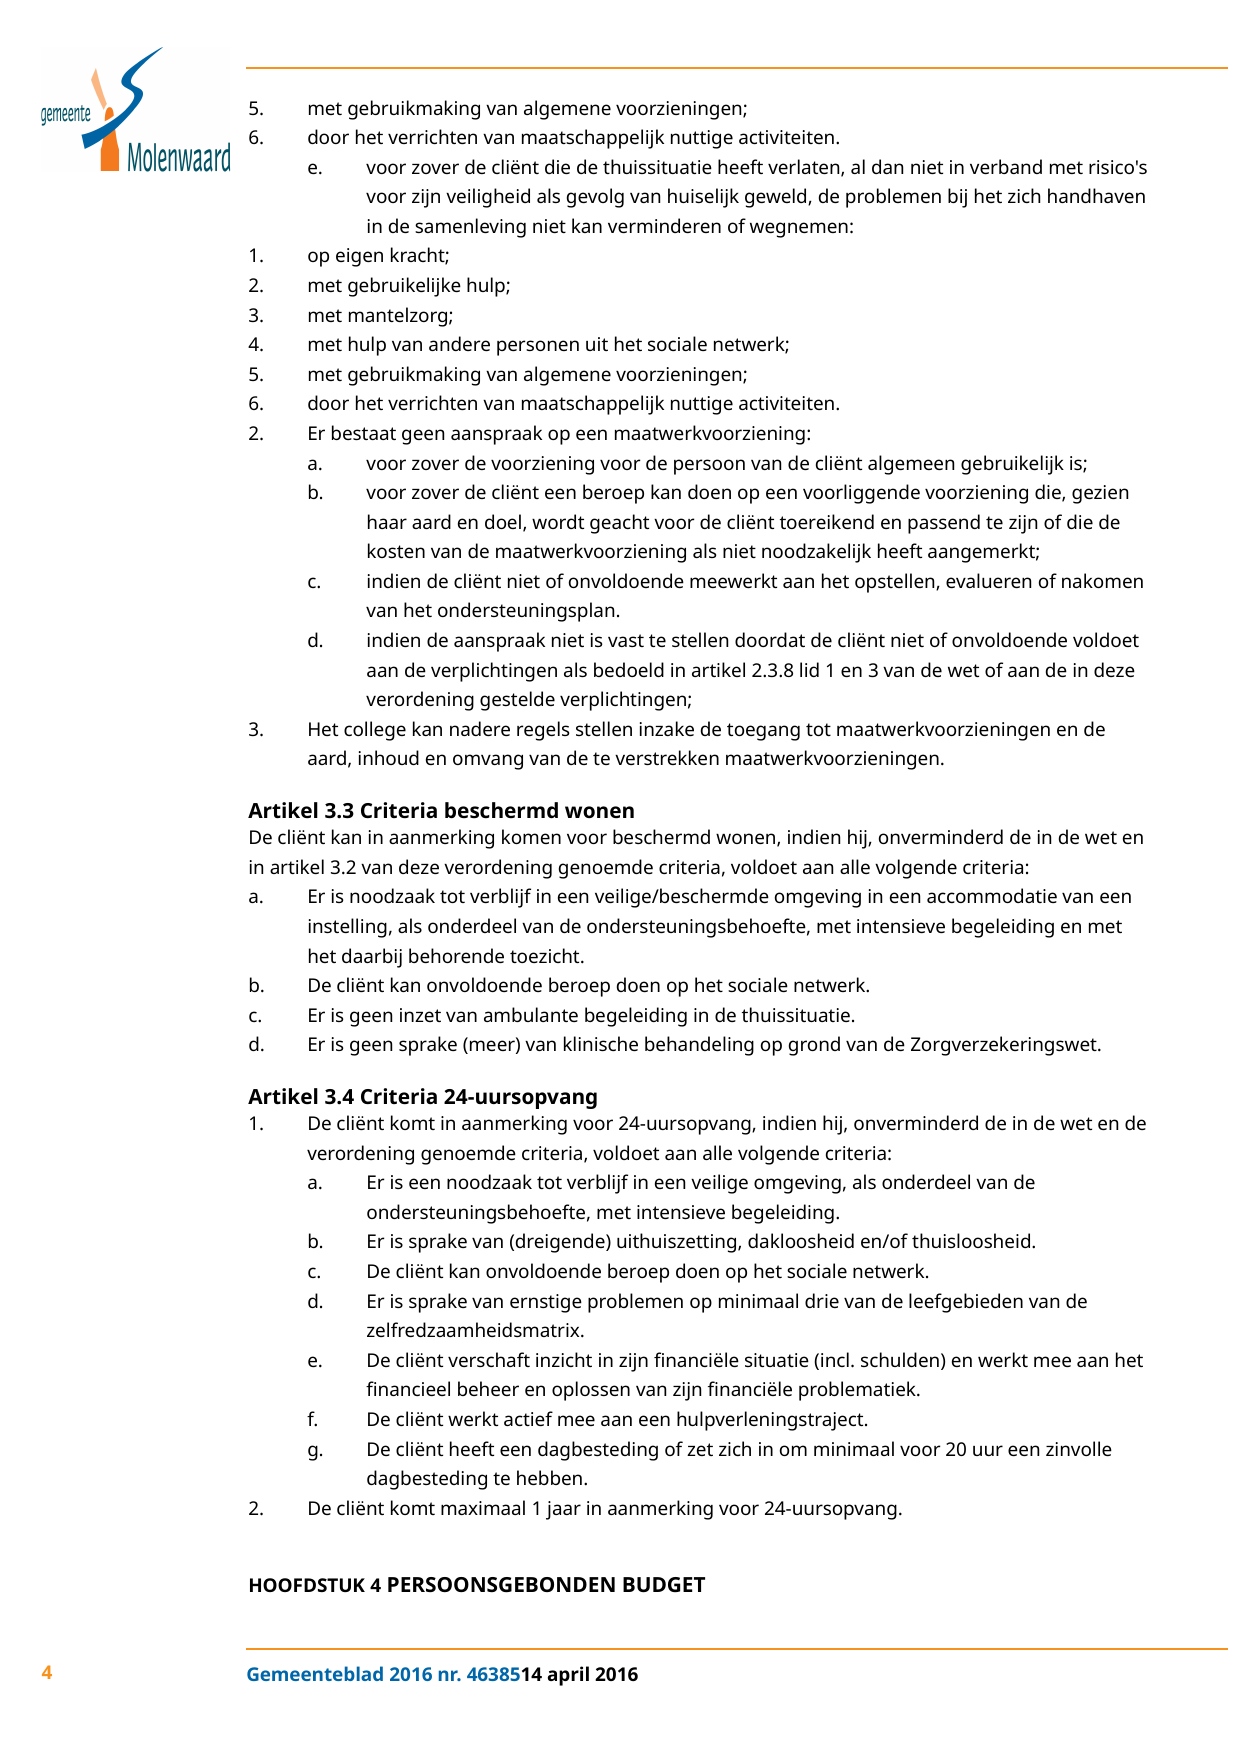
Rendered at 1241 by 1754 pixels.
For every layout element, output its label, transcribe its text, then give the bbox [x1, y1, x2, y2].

list door het verrichten van maatschappelijk nuttige activiteiten. [248, 391, 1152, 416]
text HOOFDSTUK 4 PERSOONSGEBONDEN BUDGET [248, 1570, 1152, 1599]
list De cliënt werkt actief mee aan een hulpverleningstraject. [307, 1406, 1152, 1432]
list met gebruikmaking van algemene voorzieningen; [248, 361, 1152, 387]
list De cliënt komt maximaal 1 jaar in aanmerking voor 24-uursopvang. [248, 1495, 1152, 1521]
list voor zover de voorziening voor de persoon van de cliënt algemeen gebruikelijk is; [307, 450, 1152, 476]
text Artikel 3.3 Criteria beschermd wonen [248, 796, 1152, 824]
list De cliënt kan onvoldoende beroep doen op het sociale netwerk. [307, 1258, 1152, 1284]
list De cliënt verschaft inzicht in zijn financiële situatie (incl. schulden) en werkt mee aan het financieel beheer en oplossen van zijn financiële problematiek. [307, 1347, 1152, 1402]
list door het verrichten van maatschappelijk nuttige activiteiten. [248, 124, 1152, 150]
list Er is noodzaak tot verblijf in een veilige/beschermde omgeving in een accommodatie van een instelling, als onderdeel van de ondersteuningsbehoefte, met intensieve begeleiding en met het daarbij behorende toezicht. [248, 884, 1152, 968]
list De cliënt komt in aanmerking voor 24-uursopvang, indien hij, onverminderd de in de wet en de verordening genoemde criteria, voldoet aan alle volgende criteria: [248, 1110, 1152, 1166]
list Er is geen inzet van ambulante begeleiding in de thuissituatie. [248, 1002, 1152, 1028]
list De cliënt heeft een dagbesteding of zet zich in om minimaal voor 20 uur een zinvolle dagbesteding te hebben. [307, 1436, 1152, 1491]
list op eigen kracht; [248, 243, 1152, 268]
picture [41, 47, 231, 172]
text Artikel 3.4 Criteria 24-uursopvang [248, 1082, 1152, 1110]
list voor zover de cliënt die de thuissituatie heeft verlaten, al dan niet in verband met risico's voor zijn veiligheid als gevolg van huiselijk geweld, de problemen bij het zich handhaven in de samenleving niet kan verminderen of wegnemen: [307, 154, 1152, 239]
list indien de aanspraak niet is vast te stellen doordat de cliënt niet of onvoldoende voldoet aan de verplichtingen als bedoeld in artikel 2.3.8 lid 1 en 3 van de wet of aan de in deze verordening gestelde verplichtingen; [307, 627, 1152, 712]
list Er is sprake van ernstige problemen op minimaal drie van de leefgebieden van de zelfredzaamheidsmatrix. [307, 1288, 1152, 1343]
list indien de cliënt niet of onvoldoende meewerkt aan het opstellen, evalueren of nakomen van het ondersteuningsplan. [307, 568, 1152, 623]
list voor zover de cliënt een beroep kan doen op een voorliggende voorziening die, gezien haar aard en doel, wordt geacht voor de cliënt toereikend en passend te zijn of die de kosten van de maatwerkvoorziening als niet noodzakelijk heeft aangemerkt; [307, 479, 1152, 564]
list De cliënt kan onvoldoende beroep doen op het sociale netwerk. [248, 972, 1152, 998]
list Er is geen sprake (meer) van klinische behandeling op grond van de Zorgverzekeringswet. [248, 1032, 1152, 1057]
list Er is sprake van (dreigende) uithuiszetting, dakloosheid en/of thuisloosheid. [307, 1229, 1152, 1254]
text De cliënt kan in aanmerking komen voor beschermd wonen, indien hij, onverminderd de in de wet en in artikel 3.2 van deze verordening genoemde criteria, voldoet aan alle volgende criteria: [248, 824, 1152, 880]
list Het college kan nadere regels stellen inzake de toegang tot maatwerkvoorzieningen en de aard, inhoud en omvang van de te verstrekken maatwerkvoorzieningen. [248, 716, 1152, 771]
list Er is een noodzaak tot verblijf in een veilige omgeving, als onderdeel van de ondersteuningsbehoefte, met intensieve begeleiding. [307, 1169, 1152, 1225]
list Er bestaat geen aanspraak op een maatwerkvoorziening: [248, 420, 1152, 446]
list met hulp van andere personen uit het sociale netwerk; [248, 331, 1152, 357]
list met gebruikelijke hulp; [248, 272, 1152, 298]
list met mantelzorg; [248, 302, 1152, 328]
list met gebruikmaking van algemene voorzieningen; [248, 95, 1152, 121]
